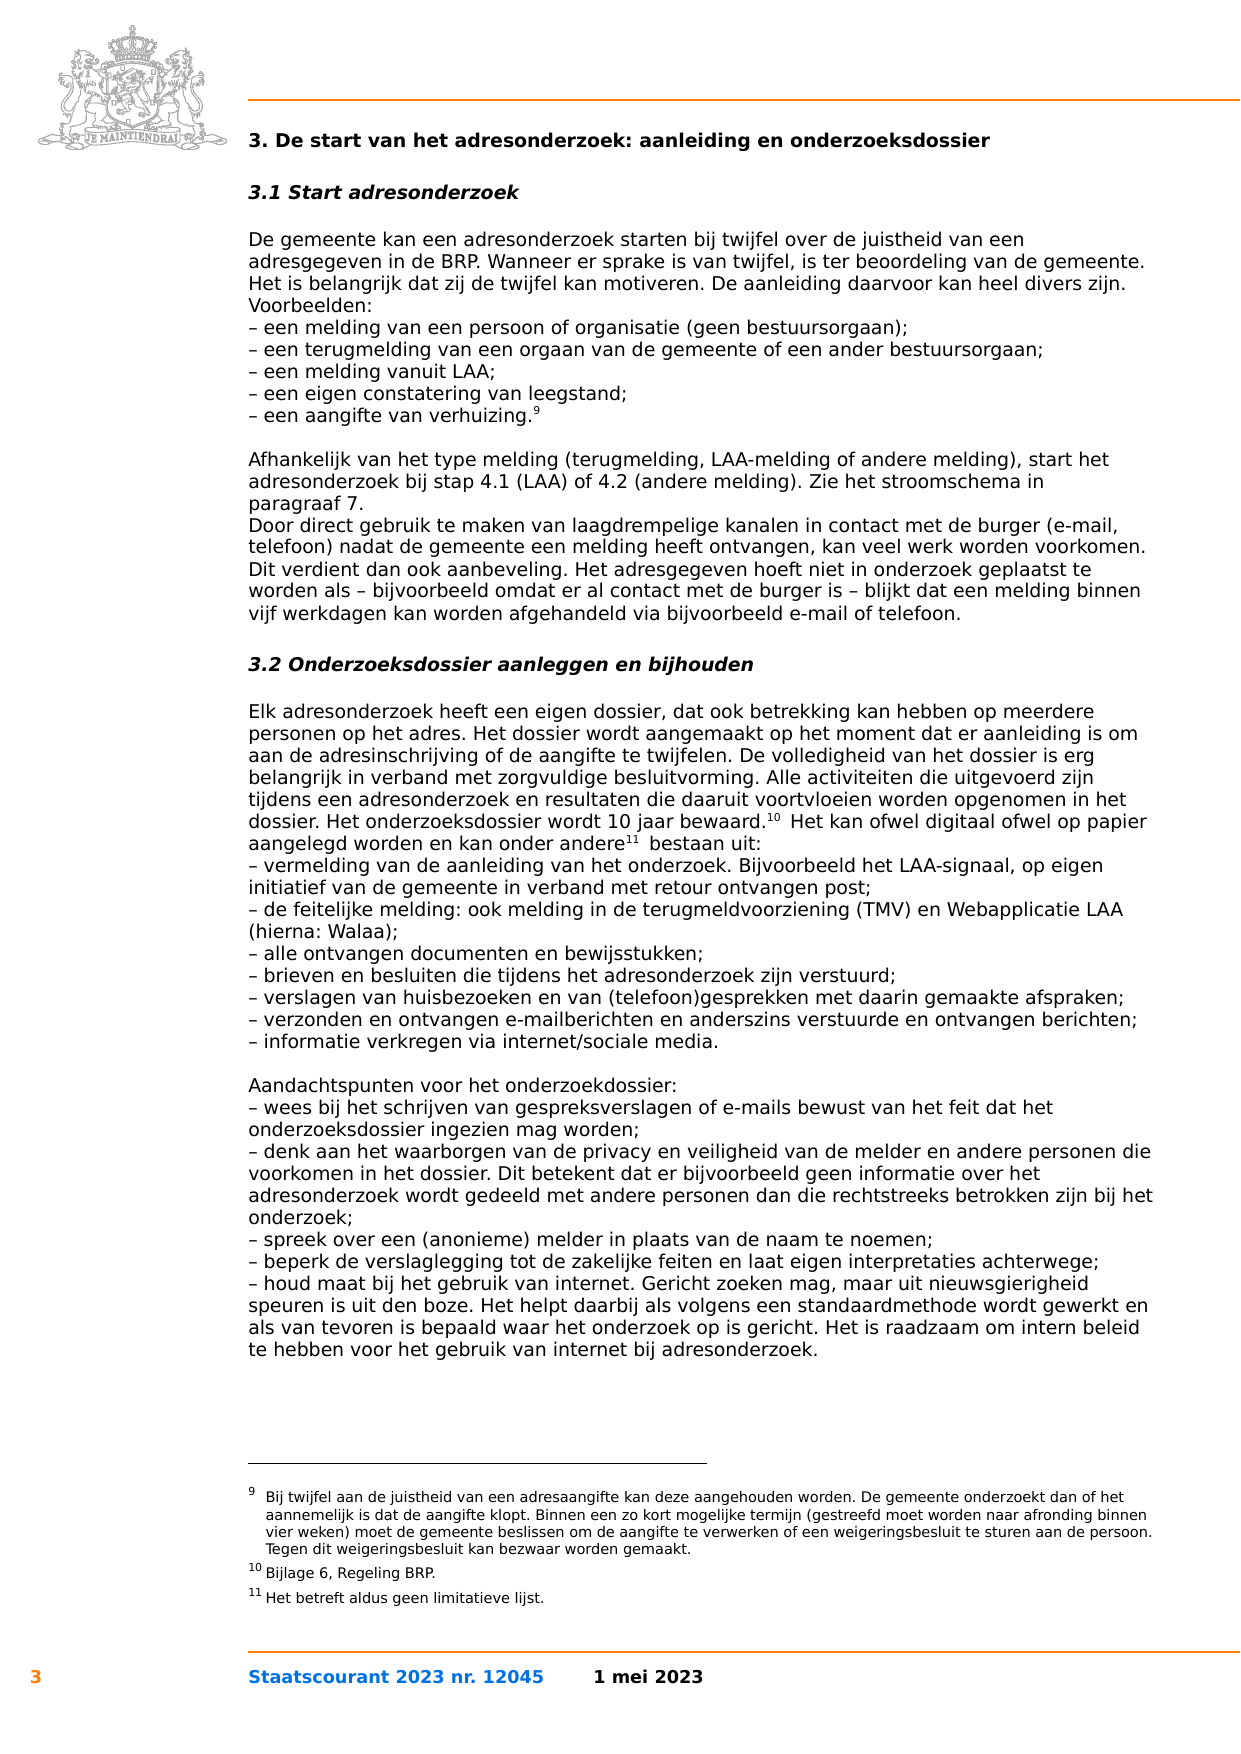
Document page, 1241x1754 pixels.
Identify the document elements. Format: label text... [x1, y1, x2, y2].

text – brieven en besluiten die tijdens het adresonderzoek zijn verstuurd; [248, 965, 1163, 987]
text – vermelding van de aanleiding van het onderzoek. Bijvoorbeeld het LAA-signaal, op eigen initiatief van de gemeente in verband met retour ontvangen post; [248, 855, 1163, 899]
subtitle 3. De start van het adresonderzoek: aanleiding en onderzoeksdossier [248, 130, 1163, 152]
text – een eigen constatering van leegstand; [248, 383, 1163, 405]
subtitle 3.2 Onderzoeksdossier aanleggen en bijhouden [248, 654, 1163, 676]
text – een melding vanuit LAA; [248, 361, 1163, 383]
text – beperk de verslaglegging tot de zakelijke feiten en laat eigen interpretaties achterwege; [248, 1251, 1163, 1273]
text Door direct gebruik te maken van laagdrempelige kanalen in contact met de burger (e-mail, telefoon) nadat de gemeente een melding heeft ontvangen, kan veel werk worden voorkomen. Dit verdient dan ook aanbeveling. Het adresgegeven hoeft niet in onderzoek geplaatst te worden als – bijvoorbeeld omdat er al contact met de burger is – blijkt dat een melding binnen vijf werkdagen kan worden afgehandeld via bijvoorbeeld e-mail of telefoon. [248, 514, 1163, 624]
text – verslagen van huisbezoeken en van (telefoon)gesprekken met daarin gemaakte afspraken; [248, 987, 1163, 1009]
text – informatie verkregen via internet/sociale media. [248, 1031, 1163, 1053]
subtitle 3.1 Start adresonderzoek [248, 182, 1163, 204]
text Afhankelijk van het type melding (terugmelding, LAA-melding of andere melding), start het adresonderzoek bij stap 4.1 (LAA) of 4.2 (andere melding). Zie het stroomschema in paragraaf 7. [248, 448, 1163, 514]
text Bijlage 6, Regeling BRP. [248, 1561, 1163, 1583]
text – wees bij het schrijven van gespreksverslagen of e-mails bewust van het feit dat het onderzoeksdossier ingezien mag worden; [248, 1097, 1163, 1141]
text – alle ontvangen documenten en bewijsstukken; [248, 943, 1163, 965]
text – de feitelijke melding: ook melding in de terugmeldvoorziening (TMV) en Webapplicatie LAA (hierna: Walaa); [248, 899, 1163, 943]
text – spreek over een (anonieme) melder in plaats van de naam te noemen; [248, 1229, 1163, 1251]
text Het betreft aldus geen limitatieve lijst. [248, 1586, 1163, 1608]
text – een terugmelding van een orgaan van de gemeente of een ander bestuursorgaan; [248, 339, 1163, 361]
text Elk adresonderzoek heeft een eigen dossier, dat ook betrekking kan hebben op meerdere personen op het adres. Het dossier wordt aangemaakt op het moment dat er aanleiding is om aan de adresinschrijving of de aangifte te twijfelen. De volledigheid van het dossier is erg belangrijk in verband met zorgvuldige besluitvorming. Alle activiteiten die uitgevoerd zijn tijdens een adresonderzoek en resultaten die daaruit voortvloeien worden opgenomen in het dossier. Het onderzoeksdossier wordt 10 jaar bewaard. Het kan ofwel digitaal ofwel op papier aangelegd worden en kan onder andere bestaan uit: [248, 701, 1163, 855]
text – denk aan het waarborgen van de privacy en veiligheid van de melder en andere personen die voorkomen in het dossier. Dit betekent dat er bijvoorbeeld geen informatie over het adresonderzoek wordt gedeeld met andere personen dan die rechtstreeks betrokken zijn bij het onderzoek; [248, 1141, 1163, 1229]
text De gemeente kan een adresonderzoek starten bij twijfel over de juistheid van een adresgegeven in de BRP. Wanneer er sprake is van twijfel, is ter beoordeling van de gemeente. Het is belangrijk dat zij de twijfel kan motiveren. De aanleiding daarvoor kan heel divers zijn. Voorbeelden: [248, 229, 1163, 317]
picture [38, 25, 227, 150]
text – een aangifte van verhuizing. [248, 405, 1163, 427]
text Aandachtspunten voor het onderzoekdossier: [248, 1075, 1163, 1097]
text – houd maat bij het gebruik van internet. Gericht zoeken mag, maar uit nieuwsgierigheid speuren is uit den boze. Het helpt daarbij als volgens een standaardmethode wordt gewerkt en als van tevoren is bepaald waar het onderzoek op is gericht. Het is raadzaam om intern beleid te hebben voor het gebruik van internet bij adresonderzoek. [248, 1273, 1163, 1361]
text – verzonden en ontvangen e-mailberichten en anderszins verstuurde en ontvangen berichten; [248, 1009, 1163, 1031]
text – een melding van een persoon of organisatie (geen bestuursorgaan); [248, 317, 1163, 339]
text Bij twijfel aan de juistheid van een adresaangifte kan deze aangehouden worden. De gemeente onderzoekt dan of het aannemelijk is dat de aangifte klopt. Binnen een zo kort mogelijke termijn (gestreefd moet worden naar afronding binnen vier weken) moet de gemeente beslissen om de aangifte te verwerken of een weigeringsbesluit te sturen aan de persoon. Tegen dit weigeringsbesluit kan bezwaar worden gemaakt. [248, 1485, 1163, 1558]
